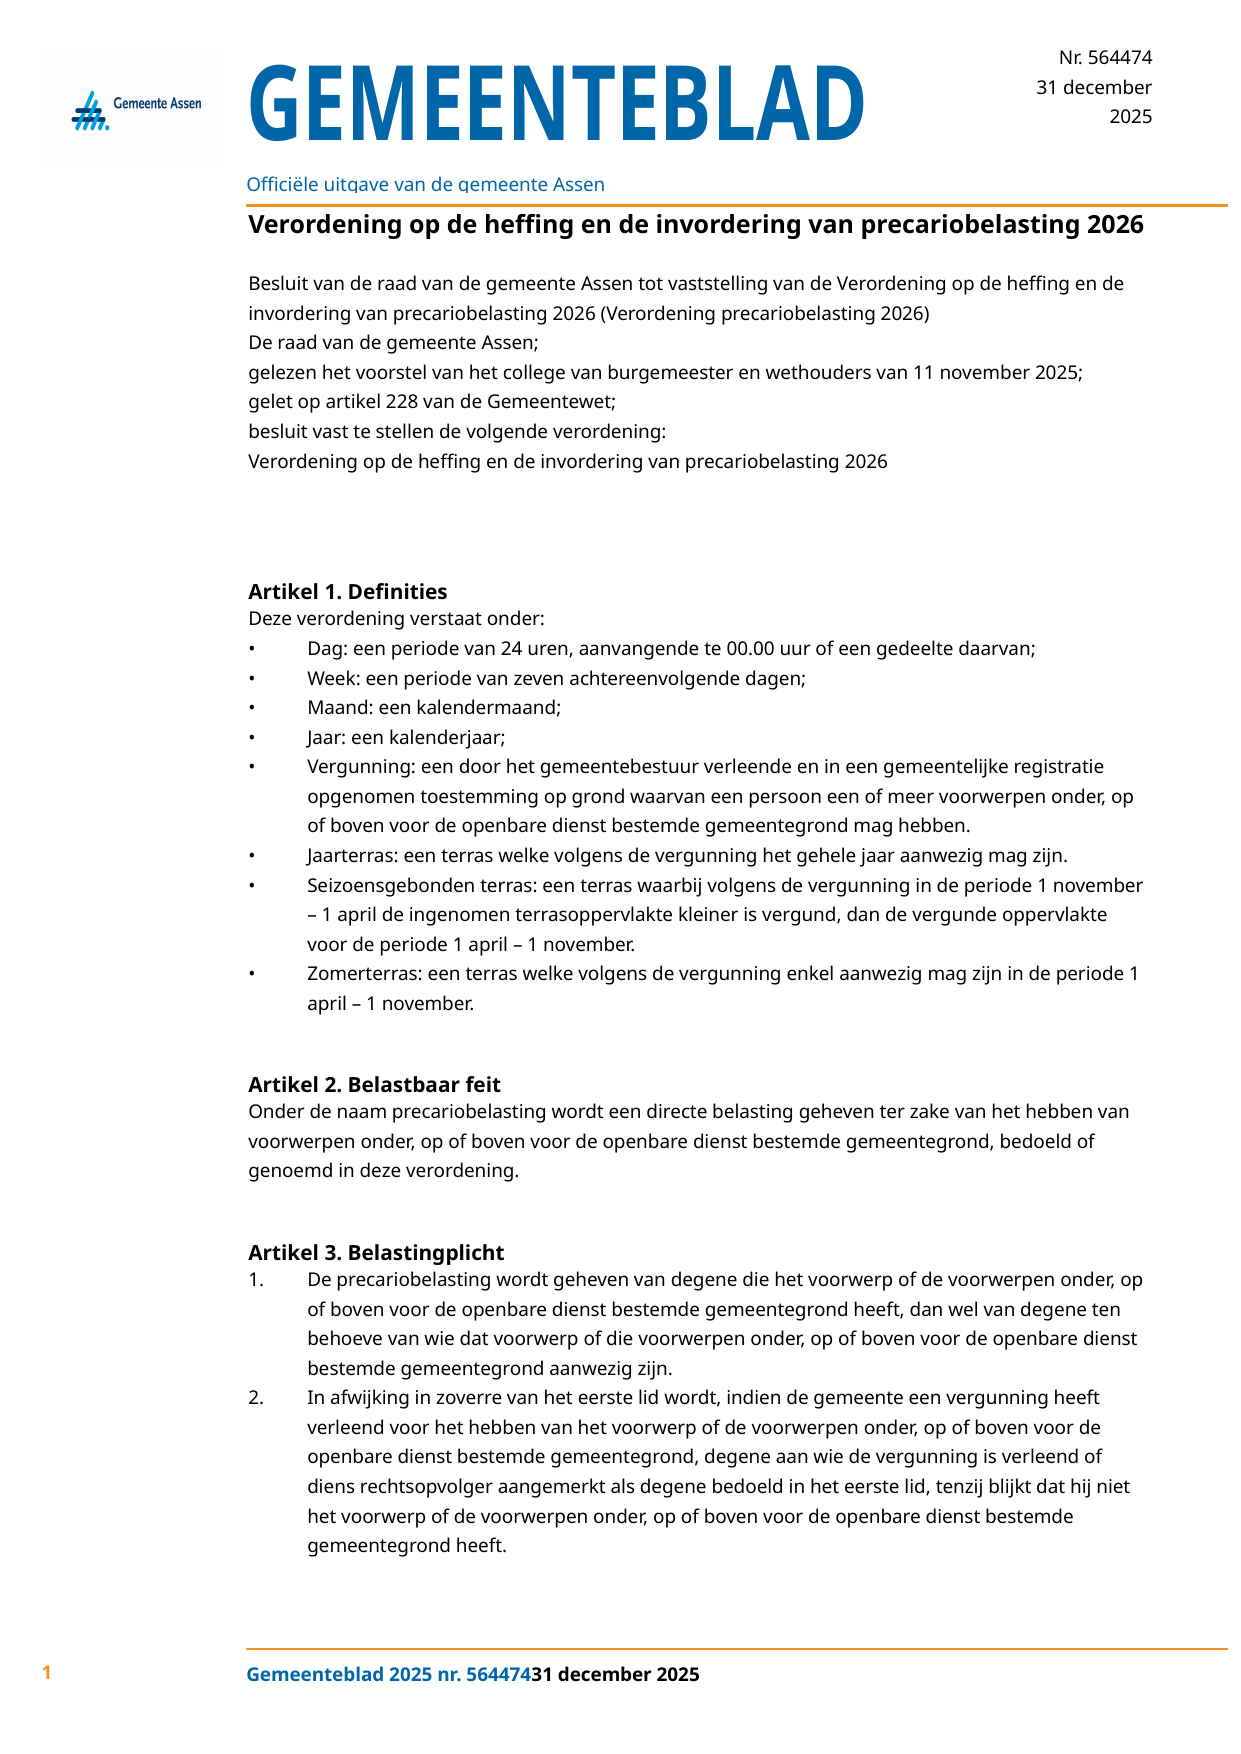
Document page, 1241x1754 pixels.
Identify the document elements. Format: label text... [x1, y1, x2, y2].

picture [41, 47, 231, 172]
list Zomerterras: een terras welke volgens de vergunning enkel aanwezig mag zijn in de periode 1 april – 1 november. [248, 961, 1152, 1016]
text Artikel 1. Definities [248, 577, 1152, 606]
list Jaarterras: een terras welke volgens de vergunning het gehele jaar aanwezig mag zijn. [248, 842, 1152, 868]
list Dag: een periode van 24 uren, aanvangende te 00.00 uur of een gedeelte daarvan; [248, 635, 1152, 661]
list Seizoensgebonden terras: een terras waarbij volgens de vergunning in de periode 1 november – 1 april de ingenomen terrasoppervlakte kleiner is vergund, dan de vergunde oppervlakte voor de periode 1 april – 1 november. [248, 872, 1152, 957]
text Besluit van de raad van de gemeente Assen tot vaststelling van de Verordening op de heffing en de invordering van precariobelasting 2026 (Verordening precariobelasting 2026) [248, 270, 1152, 326]
text De raad van de gemeente Assen; [248, 329, 1152, 355]
text Deze verordening verstaat onder: [248, 606, 1152, 631]
text Artikel 2. Belastbaar feit [248, 1070, 1152, 1098]
list Maand: een kalendermaand; [248, 694, 1152, 720]
text gelezen het voorstel van het college van burgemeester en wethouders van 11 november 2025; [248, 359, 1152, 385]
list Week: een periode van zeven achtereenvolgende dagen; [248, 665, 1152, 690]
text Verordening op de heffing en de invordering van precariobelasting 2026 [248, 448, 1152, 473]
text Artikel 3. Belastingplicht [248, 1238, 1152, 1266]
list In afwijking in zoverre van het eerste lid wordt, indien de gemeente een vergunning heeft verleend voor het hebben van het voorwerp of de voorwerpen onder, op of boven voor de openbare dienst bestemde gemeentegrond, degene aan wie de vergunning is verleend of diens rechtsopvolger aangemerkt als degene bedoeld in het eerste lid, tenzij blijkt dat hij niet het voorwerp of de voorwerpen onder, op of boven voor de openbare dienst bestemde gemeentegrond heeft. [248, 1384, 1152, 1558]
list De precariobelasting wordt geheven van degene die het voorwerp of de voorwerpen onder, op of boven voor de openbare dienst bestemde gemeentegrond heeft, dan wel van degene ten behoeve van wie dat voorwerp of die voorwerpen onder, op of boven voor de openbare dienst bestemde gemeentegrond aanwezig zijn. [248, 1266, 1152, 1381]
text besluit vast te stellen de volgende verordening: [248, 418, 1152, 444]
text Onder de naam precariobelasting wordt een directe belasting geheven ter zake van het hebben van voorwerpen onder, op of boven voor de openbare dienst bestemde gemeentegrond, bedoeld of genoemd in deze verordening. [248, 1098, 1152, 1183]
text gelet op artikel 228 van de Gemeentewet; [248, 389, 1152, 414]
text Verordening op de heffing en de invordering van precariobelasting 2026 [248, 207, 1152, 241]
list Jaar: een kalenderjaar; [248, 724, 1152, 749]
list Vergunning: een door het gemeentebestuur verleende en in een gemeentelijke registratie opgenomen toestemming op grond waarvan een persoon een of meer voorwerpen onder, op of boven voor de openbare dienst bestemde gemeentegrond mag hebben. [248, 753, 1152, 838]
